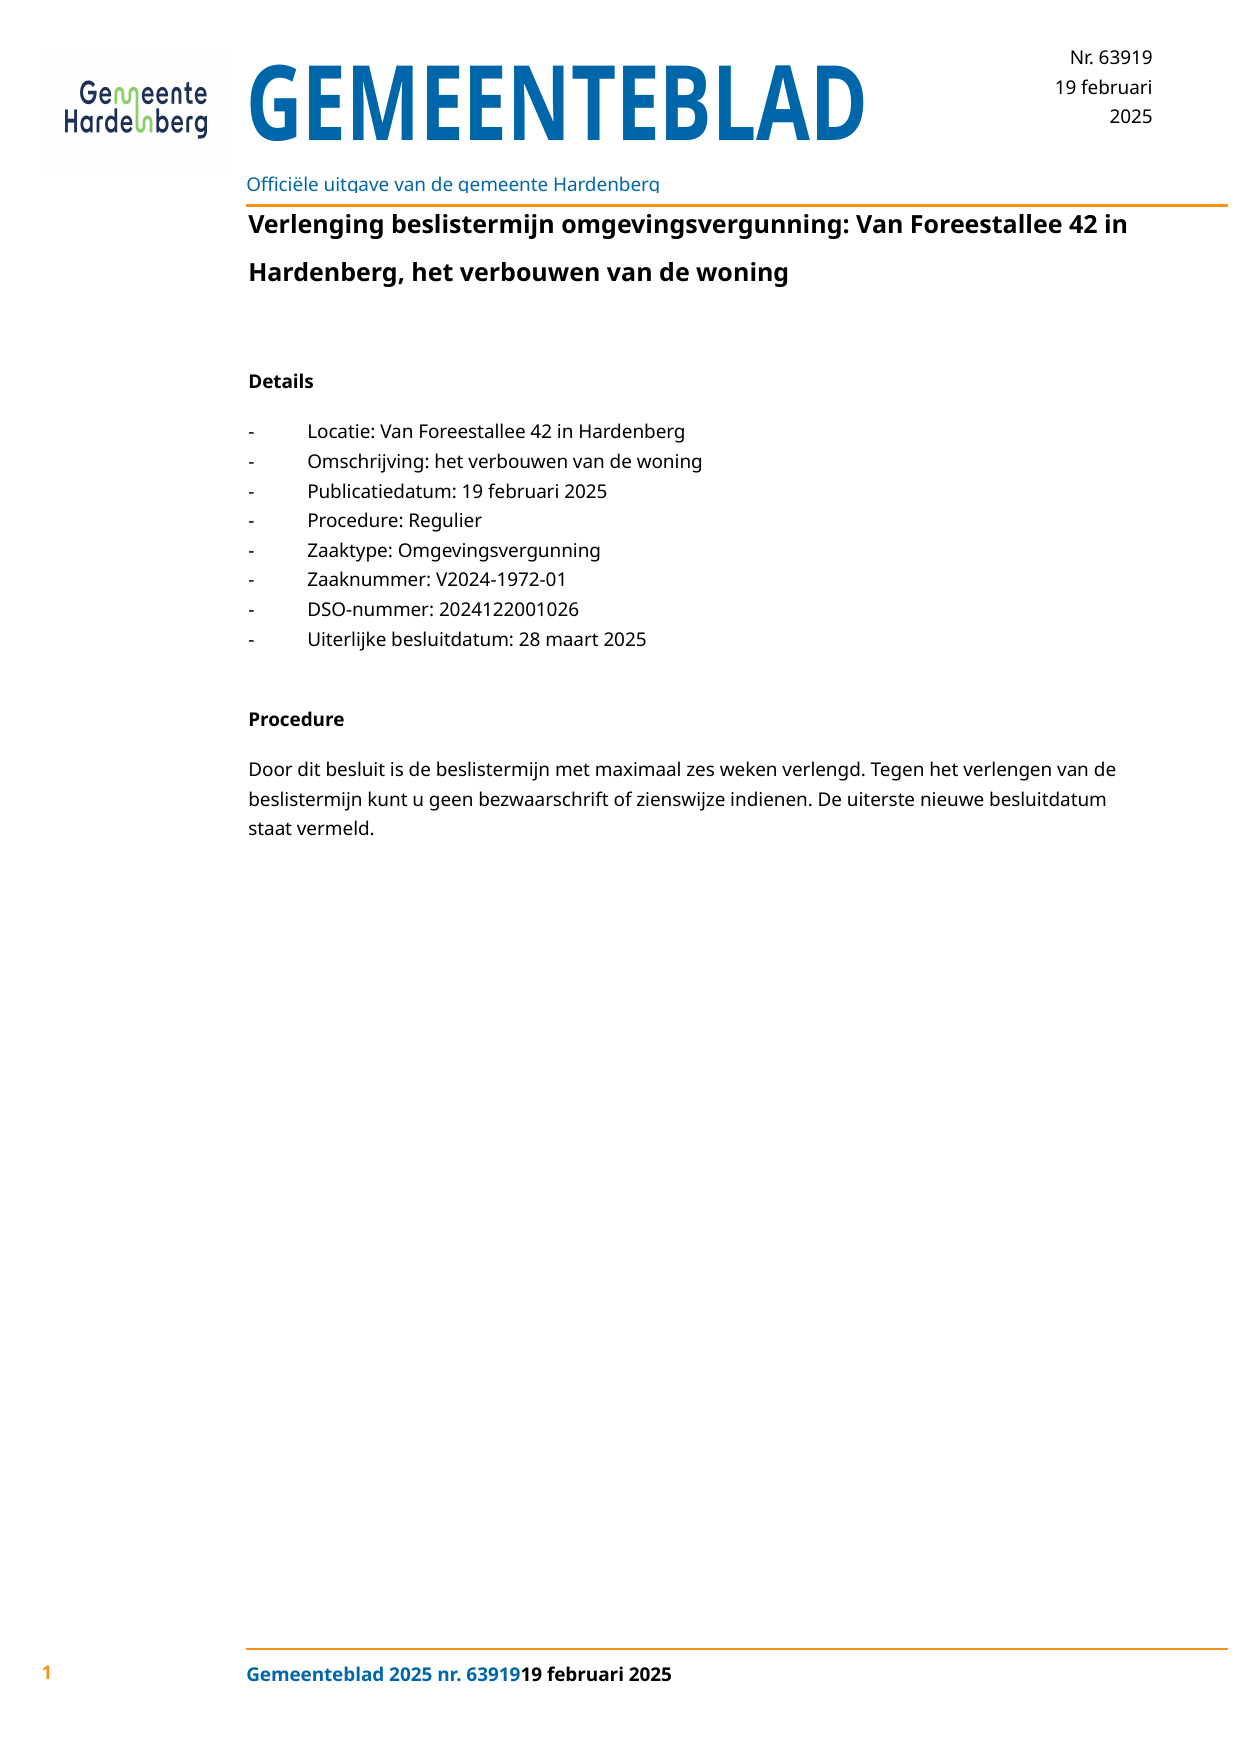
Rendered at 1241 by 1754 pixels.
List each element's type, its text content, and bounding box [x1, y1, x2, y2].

list Procedure: Regulier [248, 507, 1152, 533]
text Verlenging beslistermijn omgevingsvergunning: Van Foreestallee 42 in Hardenberg, het verbouwen van de woning [248, 207, 1152, 288]
text Details [248, 368, 1152, 394]
list Zaaknummer: V2024-1972-01 [248, 567, 1152, 592]
list Zaaktype: Omgevingsvergunning [248, 537, 1152, 563]
list Locatie: Van Foreestallee 42 in Hardenberg [248, 419, 1152, 444]
picture [41, 47, 231, 172]
list DSO-nummer: 2024122001026 [248, 596, 1152, 622]
list Uiterlijke besluitdatum: 28 maart 2025 [248, 626, 1152, 652]
text Procedure [248, 706, 1152, 732]
text Door dit besluit is de beslistermijn met maximaal zes weken verlengd. Tegen het verlengen van de beslistermijn kunt u geen bezwaarschrift of zienswijze indienen. De uiterste nieuwe besluitdatum staat vermeld. [248, 756, 1152, 841]
list Publicatiedatum: 19 februari 2025 [248, 478, 1152, 504]
list Omschrijving: het verbouwen van de woning [248, 448, 1152, 474]
